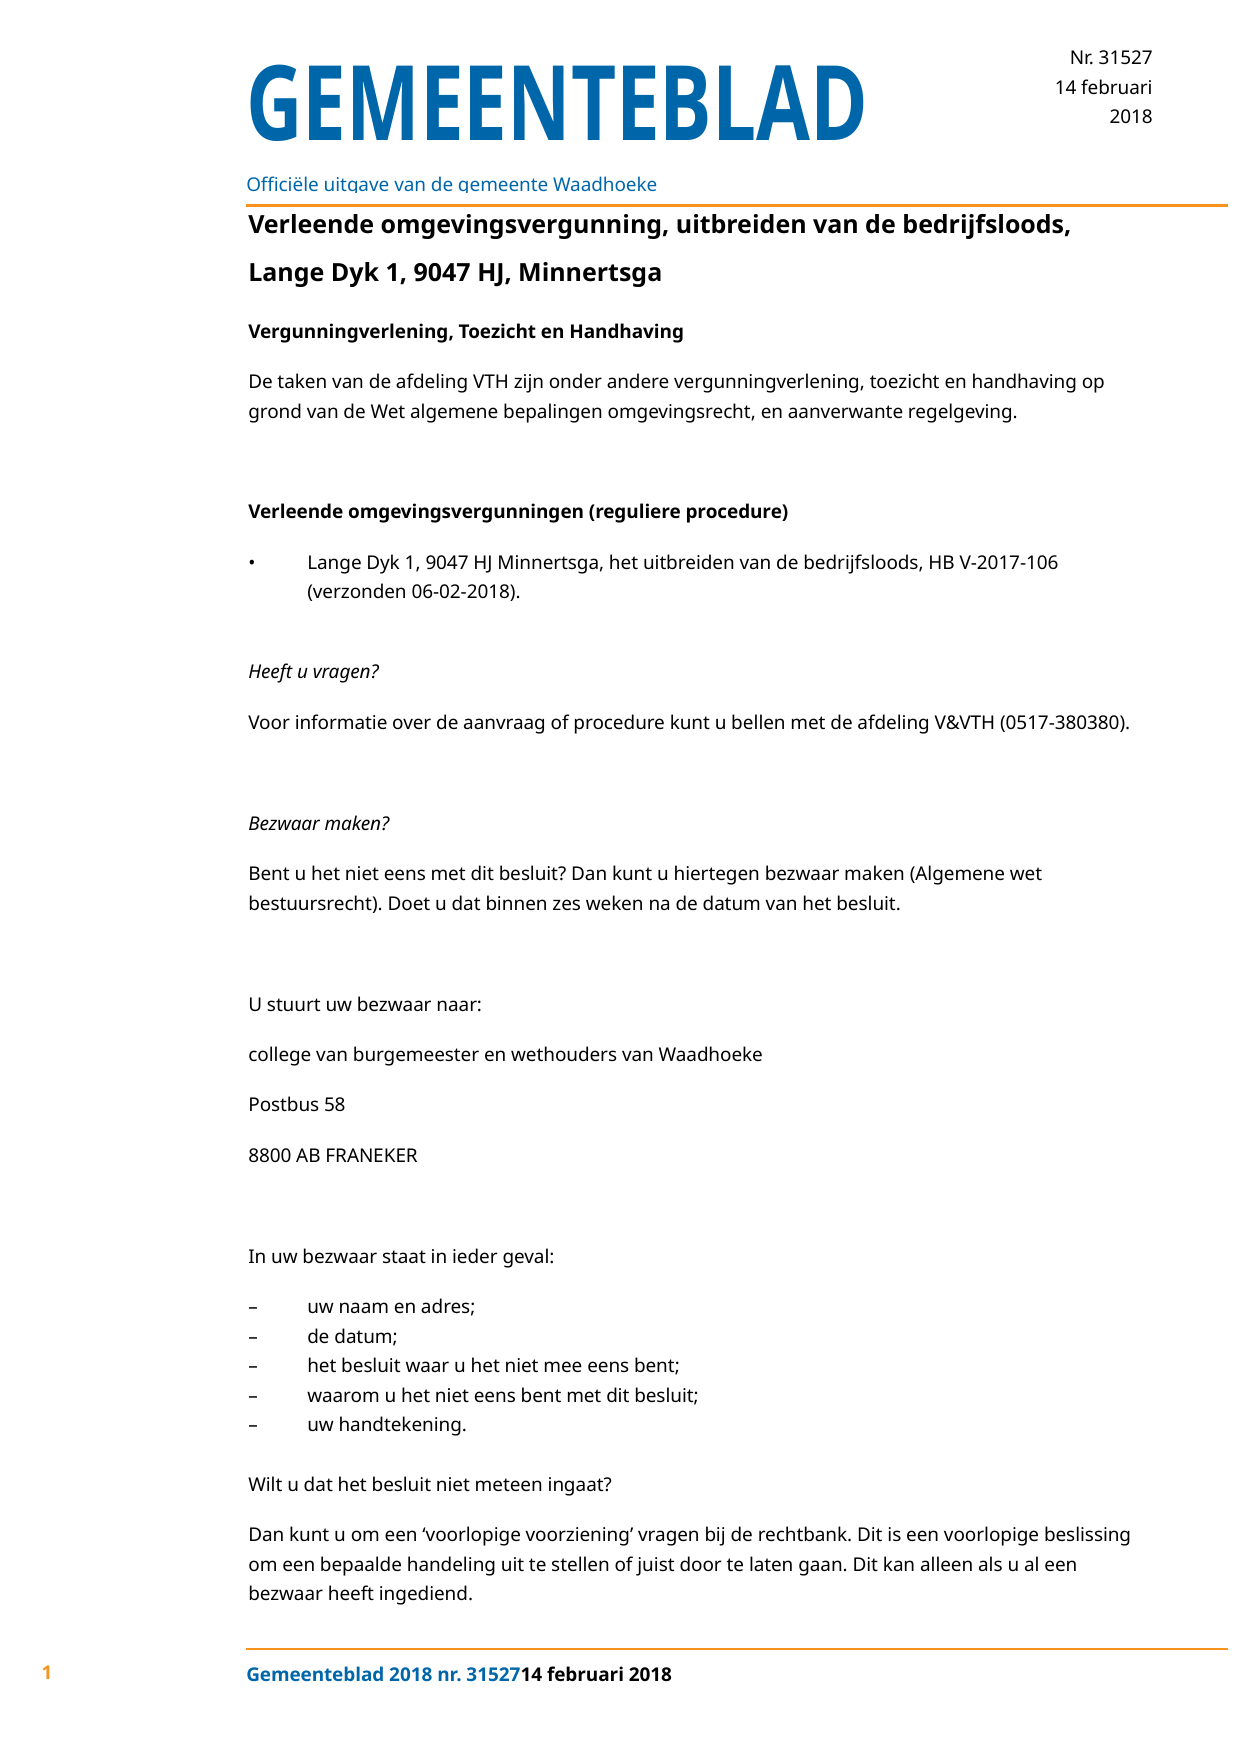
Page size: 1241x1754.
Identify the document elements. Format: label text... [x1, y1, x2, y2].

text Wilt u dat het besluit niet meteen ingaat? [248, 1471, 1152, 1497]
list Lange Dyk 1, 9047 HJ Minnertsga, het uitbreiden van de bedrijfsloods, HB V-2017-106 (verzonden 06-02-2018). [248, 549, 1152, 604]
picture [41, 47, 231, 172]
text Bent u het niet eens met dit besluit? Dan kunt u hiertegen bezwaar maken (Algemene wet bestuursrecht). Doet u dat binnen zes weken na de datum van het besluit. [248, 860, 1152, 916]
text 8800 AB FRANEKER [248, 1142, 1152, 1168]
text Vergunningverlening, Toezicht en Handhaving [248, 318, 1152, 344]
text Heeft u vragen? [248, 659, 1152, 684]
text college van burgemeester en wethouders van Waadhoeke [248, 1041, 1152, 1067]
list uw handtekening. [248, 1412, 1152, 1437]
text De taken van de afdeling VTH zijn onder andere vergunningverlening, toezicht en handhaving op grond van de Wet algemene bepalingen omgevingsrecht, en aanverwante regelgeving. [248, 368, 1152, 424]
list de datum; [248, 1323, 1152, 1349]
text Bezwaar maken? [248, 810, 1152, 836]
text Verleende omgevingsvergunningen (reguliere procedure) [248, 499, 1152, 524]
text Dan kunt u om een ‘voorlopige voorziening’ vragen bij de rechtbank. Dit is een voorlopige beslissing om een bepaalde handeling uit te stellen of juist door te laten gaan. Dit kan alleen als u al een bezwaar heeft ingediend. [248, 1521, 1152, 1606]
text Voor informatie over de aanvraag of procedure kunt u bellen met de afdeling V&VTH (0517-380380). [248, 709, 1152, 735]
list het besluit waar u het niet mee eens bent; [248, 1352, 1152, 1378]
text Postbus 58 [248, 1092, 1152, 1117]
text Verleende omgevingsvergunning, uitbreiden van de bedrijfsloods, Lange Dyk 1, 9047 HJ, Minnertsga [248, 207, 1152, 288]
text U stuurt uw bezwaar naar: [248, 991, 1152, 1017]
text In uw bezwaar staat in ieder geval: [248, 1243, 1152, 1269]
list waarom u het niet eens bent met dit besluit; [248, 1382, 1152, 1408]
list uw naam en adres; [248, 1293, 1152, 1319]
